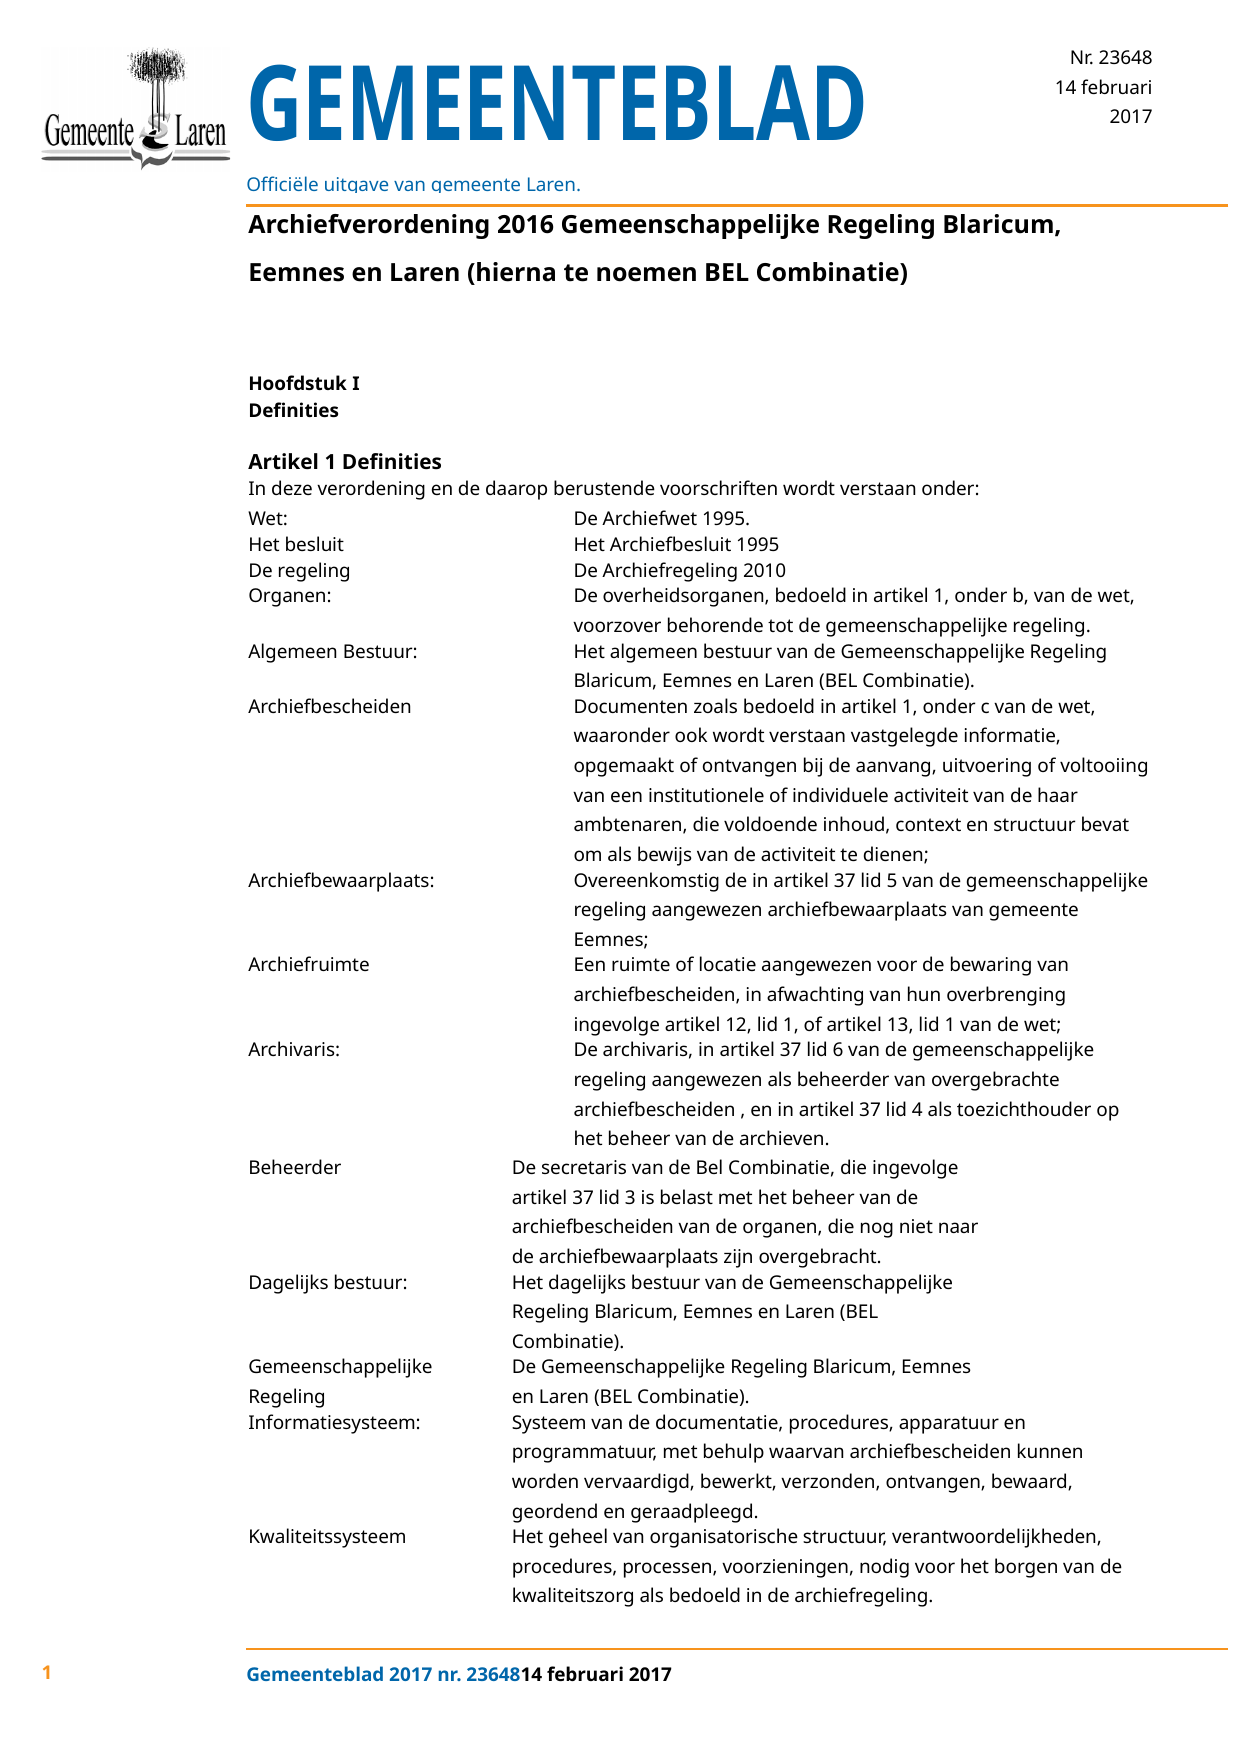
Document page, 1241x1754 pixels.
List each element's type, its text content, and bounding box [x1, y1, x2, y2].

table_cell De Archiefregeling 2010 [573, 557, 1152, 582]
table_header Wet: [248, 505, 573, 531]
table_cell De archivaris, in artikel 37 lid 6 van de gemeenschappelijke regeling aangewezen als beheerder van overgebrachte archiefbescheiden , en in artikel 37 lid 4 als toezichthouder op het beheer van de archieven. [573, 1037, 1152, 1151]
table_cell Informatiesysteem: [248, 1409, 512, 1523]
table_cell Gemeenschappelijke Regeling [248, 1354, 512, 1409]
table_cell Het algemeen bestuur van de Gemeenschappelijke Regeling Blaricum, Eemnes en Laren (BEL Combinatie). [573, 638, 1152, 693]
table_cell De Gemeenschappelijke Regeling Blaricum, Eemnes en Laren (BEL Combinatie). [512, 1354, 978, 1409]
text Artikel 1 Definities [248, 447, 1152, 476]
text In deze verordening en de daarop berustende voorschriften wordt verstaan onder: [248, 476, 1152, 501]
table_cell Documenten zoals bedoeld in artikel 1, onder c van de wet, waaronder ook wordt verstaan vastgelegde informatie, opgemaakt of ontvangen bij de aanvang, uitvoering of voltooiing van een institutionele of individuele activiteit van de haar ambtenaren, die voldoende inhoud, context en structuur bevat om als bewijs van de activiteit te dienen; [573, 693, 1152, 867]
picture [41, 47, 231, 172]
table_cell Archiefbewaarplaats: [248, 867, 573, 952]
text Hoofdstuk I [248, 368, 1152, 397]
table_cell Het dagelijks bestuur van de Gemeenschappelijke Regeling Blaricum, Eemnes en Laren (BEL Combinatie). [512, 1269, 978, 1354]
table_cell Dagelijks bestuur: [248, 1269, 512, 1354]
table_cell Kwaliteitssysteem [248, 1524, 512, 1608]
table_cell Het besluit [248, 531, 573, 557]
table_cell Het geheel van organisatorische structuur, verantwoordelijkheden, procedures, processen, voorzieningen, nodig voor het borgen van de kwaliteitszorg als bedoeld in de archiefregeling. [512, 1524, 1152, 1608]
table_cell Archiefruimte [248, 952, 573, 1037]
table_cell Algemeen Bestuur: [248, 638, 573, 693]
table_header De secretaris van de Bel Combinatie, die ingevolge artikel 37 lid 3 is belast met het beheer van de archiefbescheiden van de organen, die nog niet naar de archiefbewaarplaats zijn overgebracht. [512, 1154, 978, 1269]
table_cell Archivaris: [248, 1037, 573, 1151]
table_cell Systeem van de documentatie, procedures, apparatuur en programmatuur, met behulp waarvan archiefbescheiden kunnen worden vervaardigd, bewerkt, verzonden, ontvangen, bewaard, geordend en geraadpleegd. [512, 1409, 1152, 1523]
table_cell Het Archiefbesluit 1995 [573, 531, 1152, 557]
text Definities [248, 397, 1152, 422]
text Archiefverordening 2016 Gemeenschappelijke Regeling Blaricum, Eemnes en Laren (hierna te noemen BEL Combinatie) [248, 207, 1152, 288]
table_cell Organen: [248, 583, 573, 638]
table_cell Archiefbescheiden [248, 693, 573, 867]
table_header De Archiefwet 1995. [573, 505, 1152, 531]
table_cell De regeling [248, 557, 573, 582]
table_cell De overheidsorganen, bedoeld in artikel 1, onder b, van de wet, voorzover behorende tot de gemeenschappelijke regeling. [573, 583, 1152, 638]
table_cell Overeenkomstig de in artikel 37 lid 5 van de gemeenschappelijke regeling aangewezen archiefbewaarplaats van gemeente Eemnes; [573, 867, 1152, 952]
table_header Beheerder [248, 1154, 512, 1269]
table_cell Een ruimte of locatie aangewezen voor de bewaring van archiefbescheiden, in afwachting van hun overbrenging ingevolge artikel 12, lid 1, of artikel 13, lid 1 van de wet; [573, 952, 1152, 1037]
